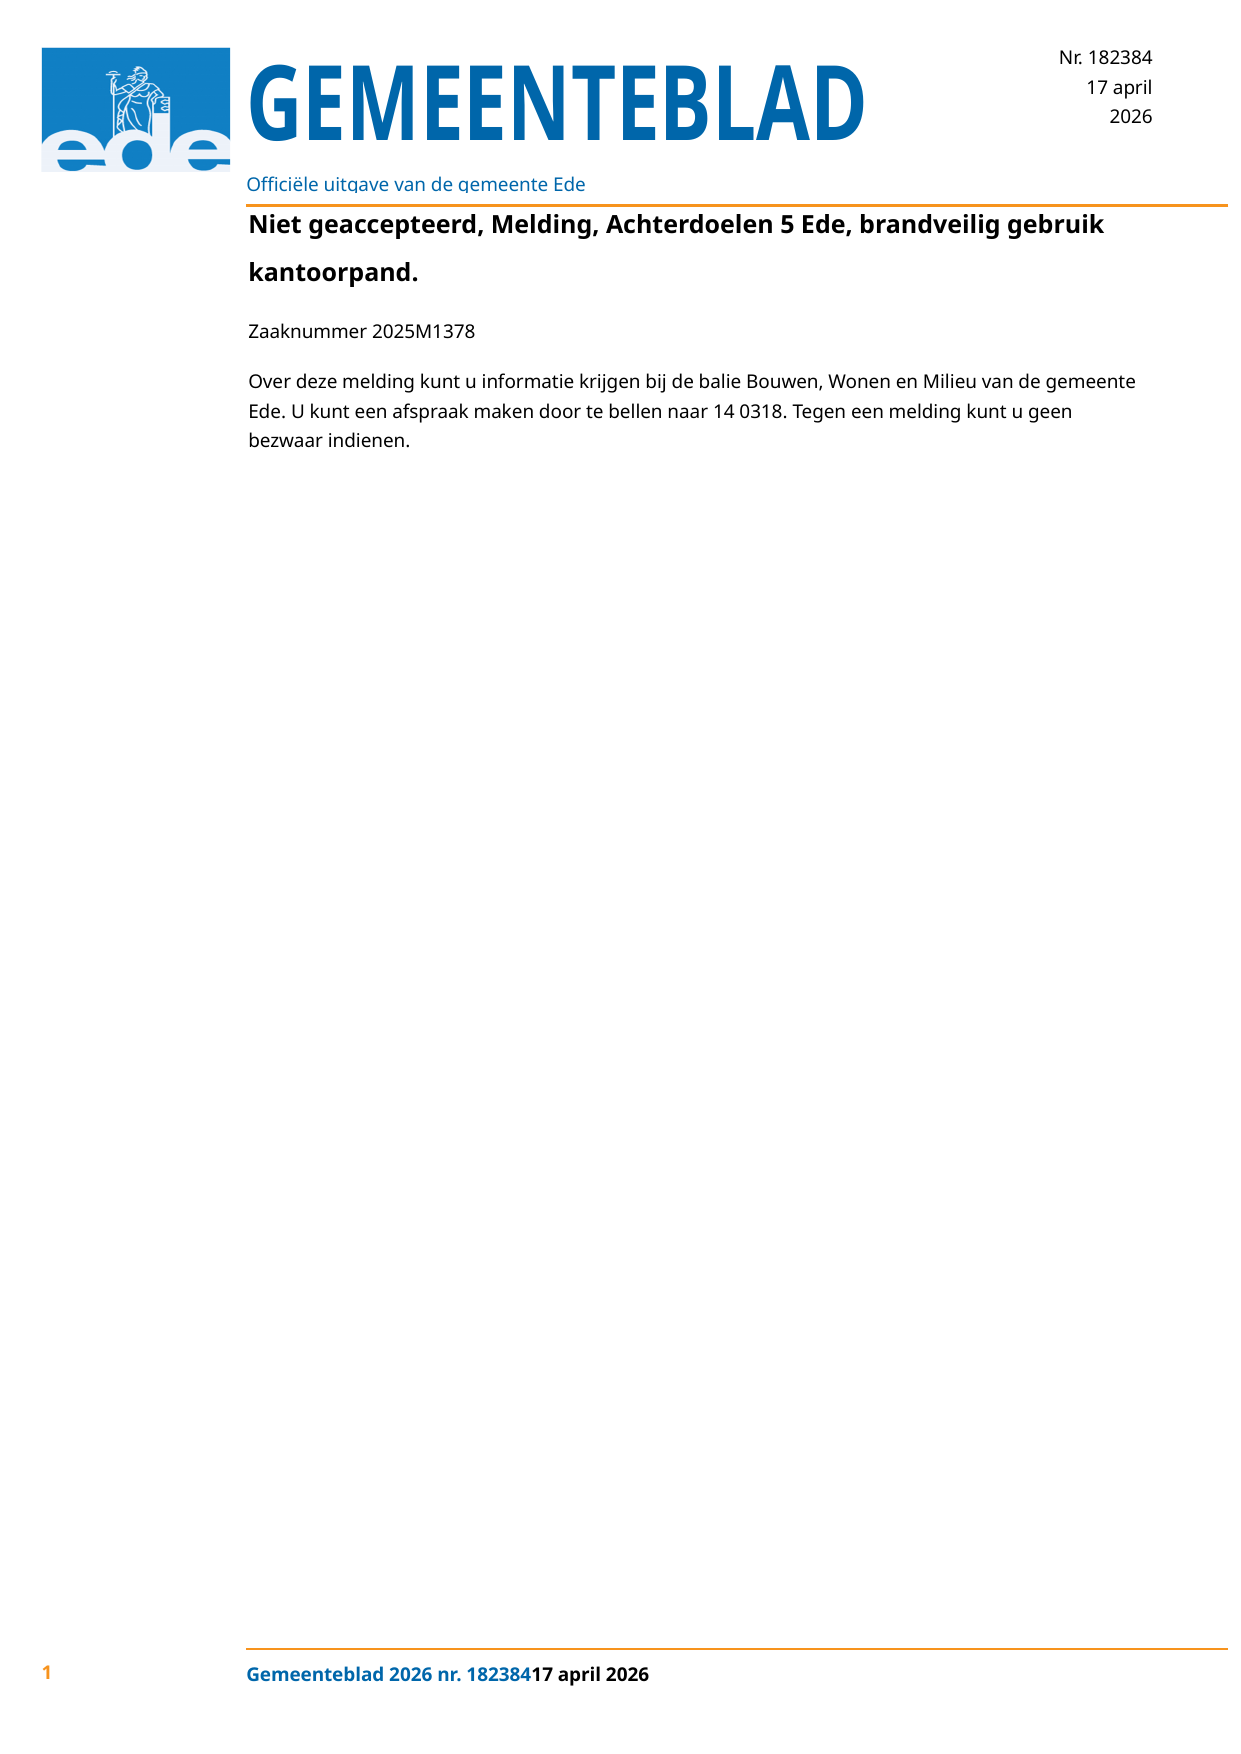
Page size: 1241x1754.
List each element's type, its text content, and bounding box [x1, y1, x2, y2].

picture [41, 47, 231, 172]
text Over deze melding kunt u informatie krijgen bij de balie Bouwen, Wonen en Milieu van de gemeente Ede. U kunt een afspraak maken door te bellen naar 14 0318. Tegen een melding kunt u geen bezwaar indienen. [248, 368, 1152, 453]
text Niet geaccepteerd, Melding, Achterdoelen 5 Ede, brandveilig gebruik kantoorpand. [248, 207, 1152, 288]
text Zaaknummer 2025M1378 [248, 318, 1152, 344]
